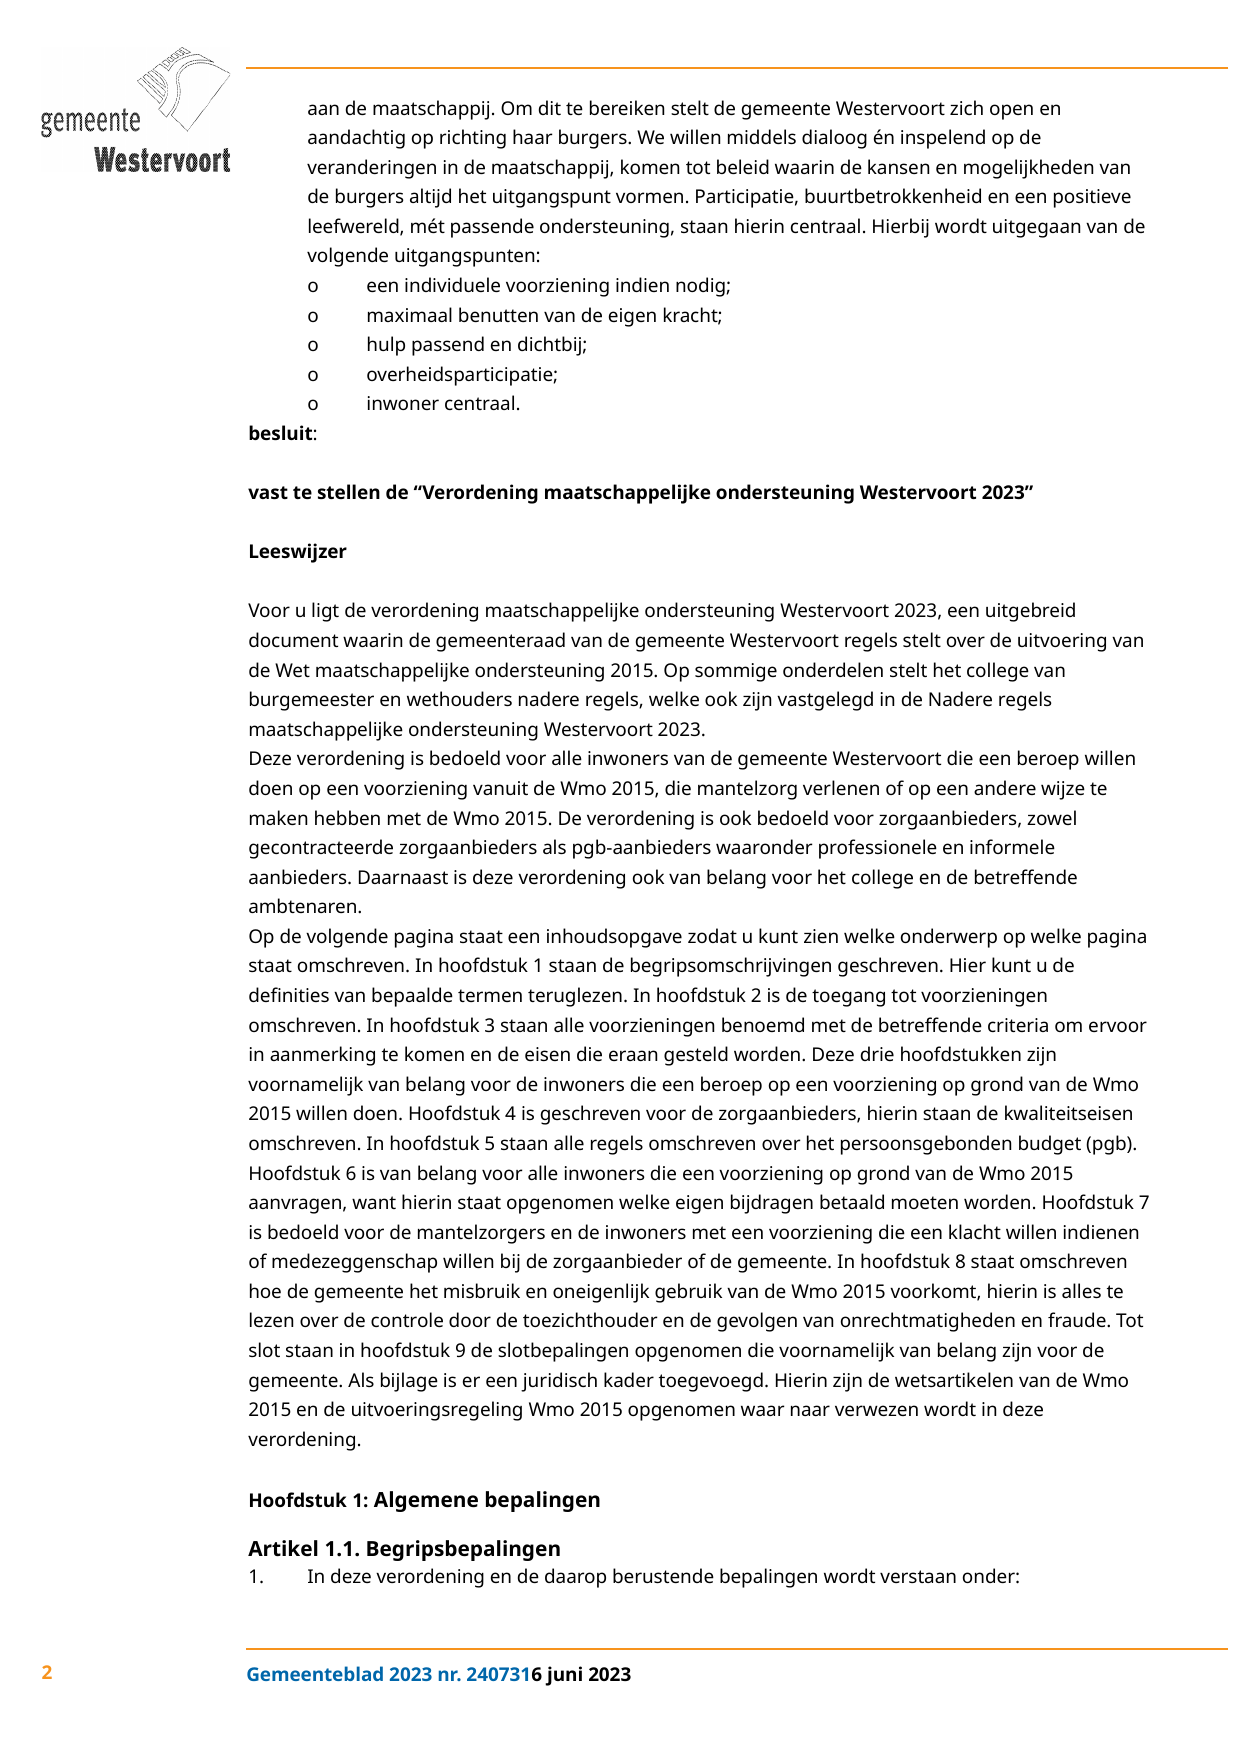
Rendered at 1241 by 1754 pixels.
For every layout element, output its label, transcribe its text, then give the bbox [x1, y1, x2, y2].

list aan de maatschappij. Om dit te bereiken stelt de gemeente Westervoort zich open en aandachtig op richting haar burgers. We willen middels dialoog én inspelend op de veranderingen in de maatschappij, komen tot beleid waarin de kansen en mogelijkheden van de burgers altijd het uitgangspunt vormen. Participatie, buurtbetrokkenheid en een positieve leefwereld, mét passende ondersteuning, staan hierin centraal. Hierbij wordt uitgegaan van de volgende uitgangspunten: [248, 95, 1152, 268]
text besluit: [248, 420, 1152, 446]
list een individuele voorziening indien nodig; [307, 272, 1152, 298]
picture [41, 47, 231, 172]
list In deze verordening en de daarop berustende bepalingen wordt verstaan onder: [248, 1563, 1152, 1589]
list overheidsparticipatie; [307, 361, 1152, 387]
text Op de volgende pagina staat een inhoudsopgave zodat u kunt zien welke onderwerp op welke pagina staat omschreven. In hoofdstuk 1 staan de begripsomschrijvingen geschreven. Hier kunt u de definities van bepaalde termen teruglezen. In hoofdstuk 2 is de toegang tot voorzieningen omschreven. In hoofdstuk 3 staan alle voorzieningen benoemd met de betreffende criteria om ervoor in aanmerking te komen en de eisen die eraan gesteld worden. Deze drie hoofdstukken zijn voornamelijk van belang voor de inwoners die een beroep op een voorziening op grond van de Wmo 2015 willen doen. Hoofdstuk 4 is geschreven voor de zorgaanbieders, hierin staan de kwaliteitseisen omschreven. In hoofdstuk 5 staan alle regels omschreven over het persoonsgebonden budget (pgb). Hoofdstuk 6 is van belang voor alle inwoners die een voorziening op grond van de Wmo 2015 aanvragen, want hierin staat opgenomen welke eigen bijdragen betaald moeten worden. Hoofdstuk 7 is bedoeld voor de mantelzorgers en de inwoners met een voorziening die een klacht willen indienen of medezeggenschap willen bij de zorgaanbieder of de gemeente. In hoofdstuk 8 staat omschreven hoe de gemeente het misbruik en oneigenlijk gebruik van de Wmo 2015 voorkomt, hierin is alles te lezen over de controle door de toezichthouder en de gevolgen van onrechtmatigheden en fraude. Tot slot staan in hoofdstuk 9 de slotbepalingen opgenomen die voornamelijk van belang zijn voor de gemeente. Als bijlage is er een juridisch kader toegevoegd. Hierin zijn de wetsartikelen van de Wmo 2015 en de uitvoeringsregeling Wmo 2015 opgenomen waar naar verwezen wordt in deze verordening. [248, 923, 1152, 1452]
text Deze verordening is bedoeld voor alle inwoners van de gemeente Westervoort die een beroep willen doen op een voorziening vanuit de Wmo 2015, die mantelzorg verlenen of op een andere wijze te maken hebben met de Wmo 2015. De verordening is ook bedoeld voor zorgaanbieders, zowel gecontracteerde zorgaanbieders als pgb-aanbieders waaronder professionele en informele aanbieders. Daarnaast is deze verordening ook van belang voor het college en de betreffende ambtenaren. [248, 746, 1152, 919]
text Leeswijzer [248, 538, 1152, 564]
text vast te stellen de “Verordening maatschappelijke ondersteuning Westervoort 2023” [248, 479, 1152, 505]
list maximaal benutten van de eigen kracht; [307, 302, 1152, 328]
text Artikel 1.1. Begripsbepalingen [248, 1534, 1152, 1563]
list inwoner centraal. [307, 391, 1152, 416]
text Voor u ligt de verordening maatschappelijke ondersteuning Westervoort 2023, een uitgebreid document waarin de gemeenteraad van de gemeente Westervoort regels stelt over de uitvoering van de Wet maatschappelijke ondersteuning 2015. Op sommige onderdelen stelt het college van burgemeester en wethouders nadere regels, welke ook zijn vastgelegd in de Nadere regels maatschappelijke ondersteuning Westervoort 2023. [248, 598, 1152, 742]
text Hoofdstuk 1: Algemene bepalingen [248, 1485, 1152, 1514]
list hulp passend en dichtbij; [307, 331, 1152, 357]
